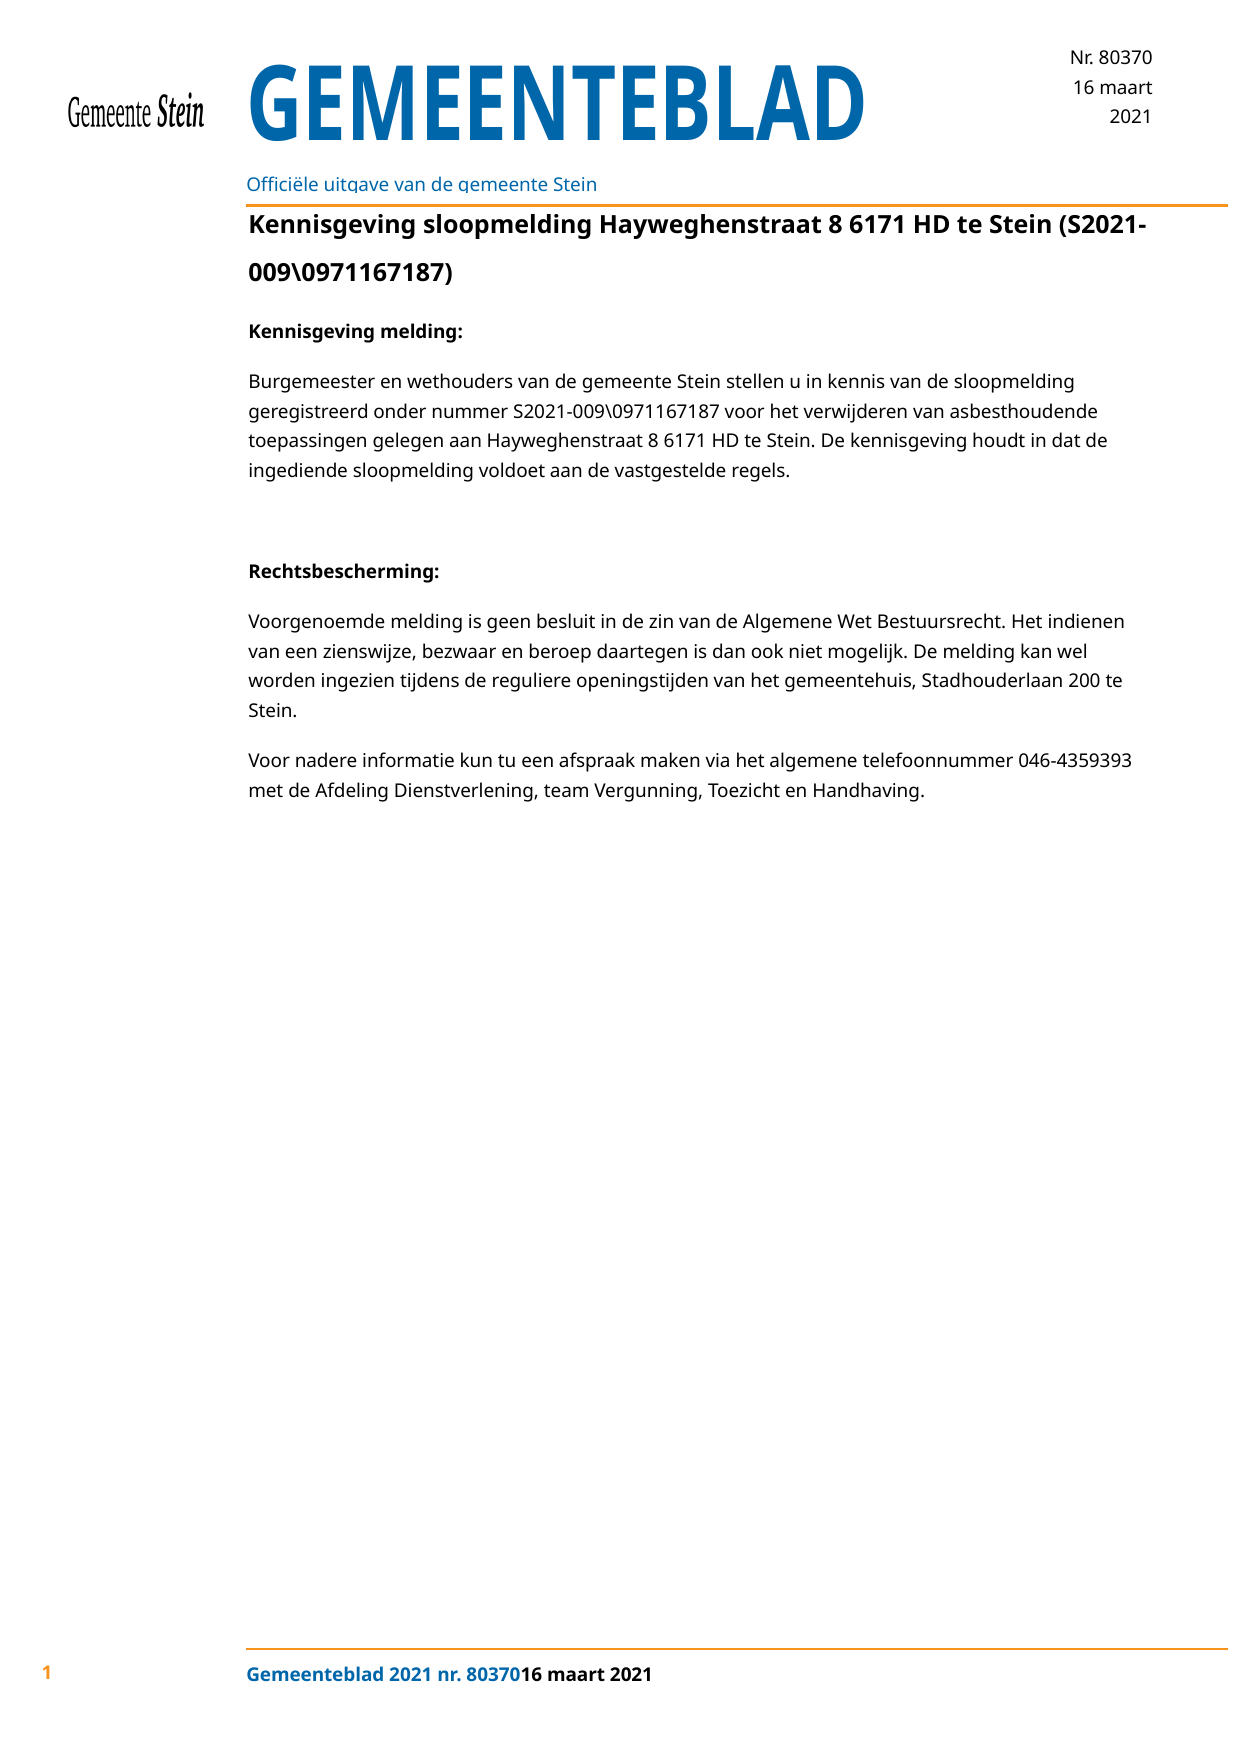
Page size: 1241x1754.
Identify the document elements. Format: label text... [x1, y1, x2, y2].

text Burgemeester en wethouders van de gemeente Stein stellen u in kennis van de sloopmelding geregistreerd onder nummer S2021-009\0971167187 voor het verwijderen van asbesthoudende toepassingen gelegen aan Hayweghenstraat 8 6171 HD te Stein. De kennisgeving houdt in dat de ingediende sloopmelding voldoet aan de vastgestelde regels. [248, 368, 1152, 483]
text Kennisgeving melding: [248, 318, 1152, 344]
text Voorgenoemde melding is geen besluit in de zin van de Algemene Wet Bestuursrecht. Het indienen van een zienswijze, bezwaar en beroep daartegen is dan ook niet mogelijk. De melding kan wel worden ingezien tijdens de reguliere openingstijden van het gemeentehuis, Stadhouderlaan 200 te Stein. [248, 608, 1152, 723]
picture [41, 47, 231, 172]
text Rechtsbescherming: [248, 558, 1152, 584]
text Voor nadere informatie kun tu een afspraak maken via het algemene telefoonnummer 046-4359393 met de Afdeling Dienstverlening, team Vergunning, Toezicht en Handhaving. [248, 747, 1152, 803]
text Kennisgeving sloopmelding Hayweghenstraat 8 6171 HD te Stein (S2021-009\0971167187) [248, 207, 1152, 288]
